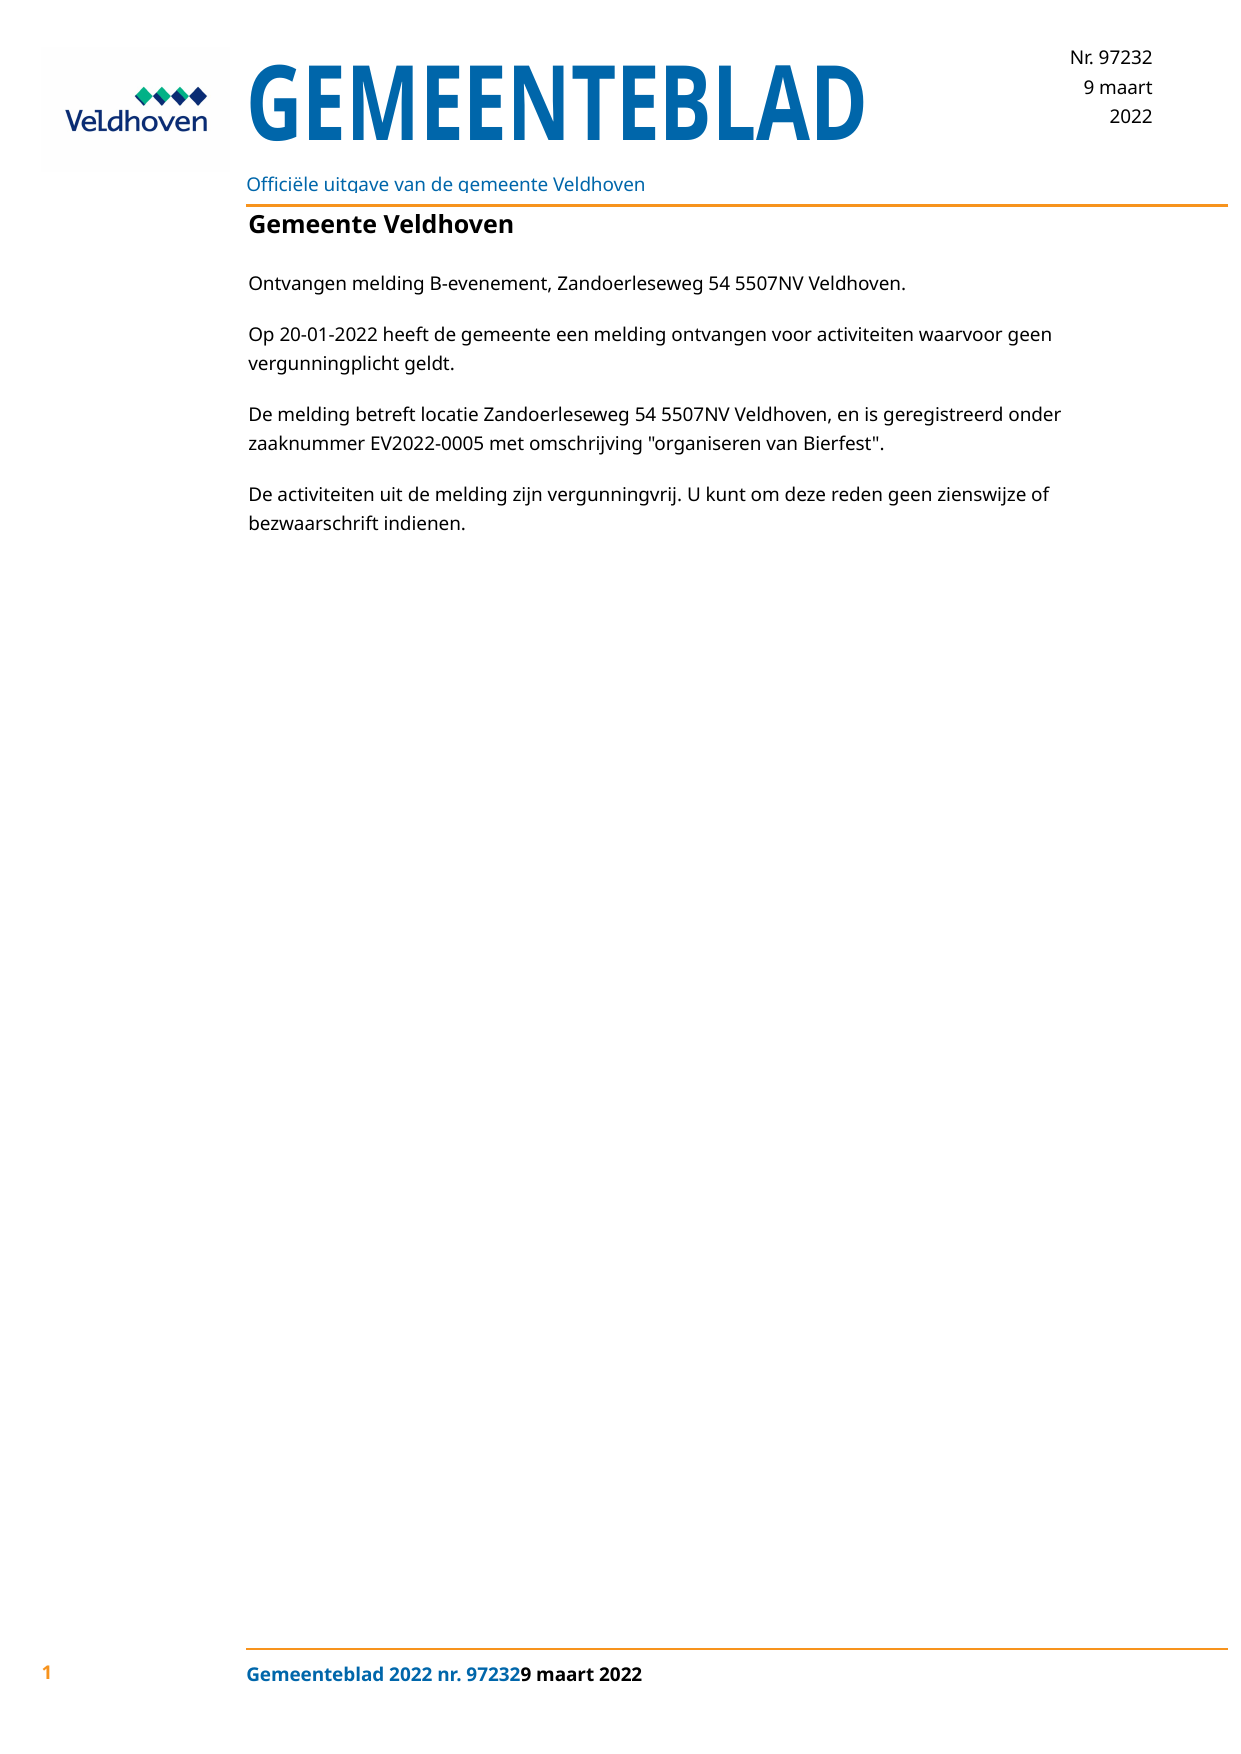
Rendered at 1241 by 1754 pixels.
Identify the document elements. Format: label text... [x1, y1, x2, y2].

text Op 20-01-2022 heeft de gemeente een melding ontvangen voor activiteiten waarvoor geen vergunningplicht geldt. [248, 321, 1152, 376]
text Ontvangen melding B-evenement, Zandoerleseweg 54 5507NV Veldhoven. [248, 270, 1152, 296]
picture [41, 47, 231, 172]
text De melding betreft locatie Zandoerleseweg 54 5507NV Veldhoven, en is geregistreerd onder zaaknummer EV2022-0005 met omschrijving "organiseren van Bierfest". [248, 401, 1152, 456]
text Gemeente Veldhoven [248, 207, 1152, 241]
text De activiteiten uit de melding zijn vergunningvrij. U kunt om deze reden geen zienswijze of bezwaarschrift indienen. [248, 481, 1152, 536]
